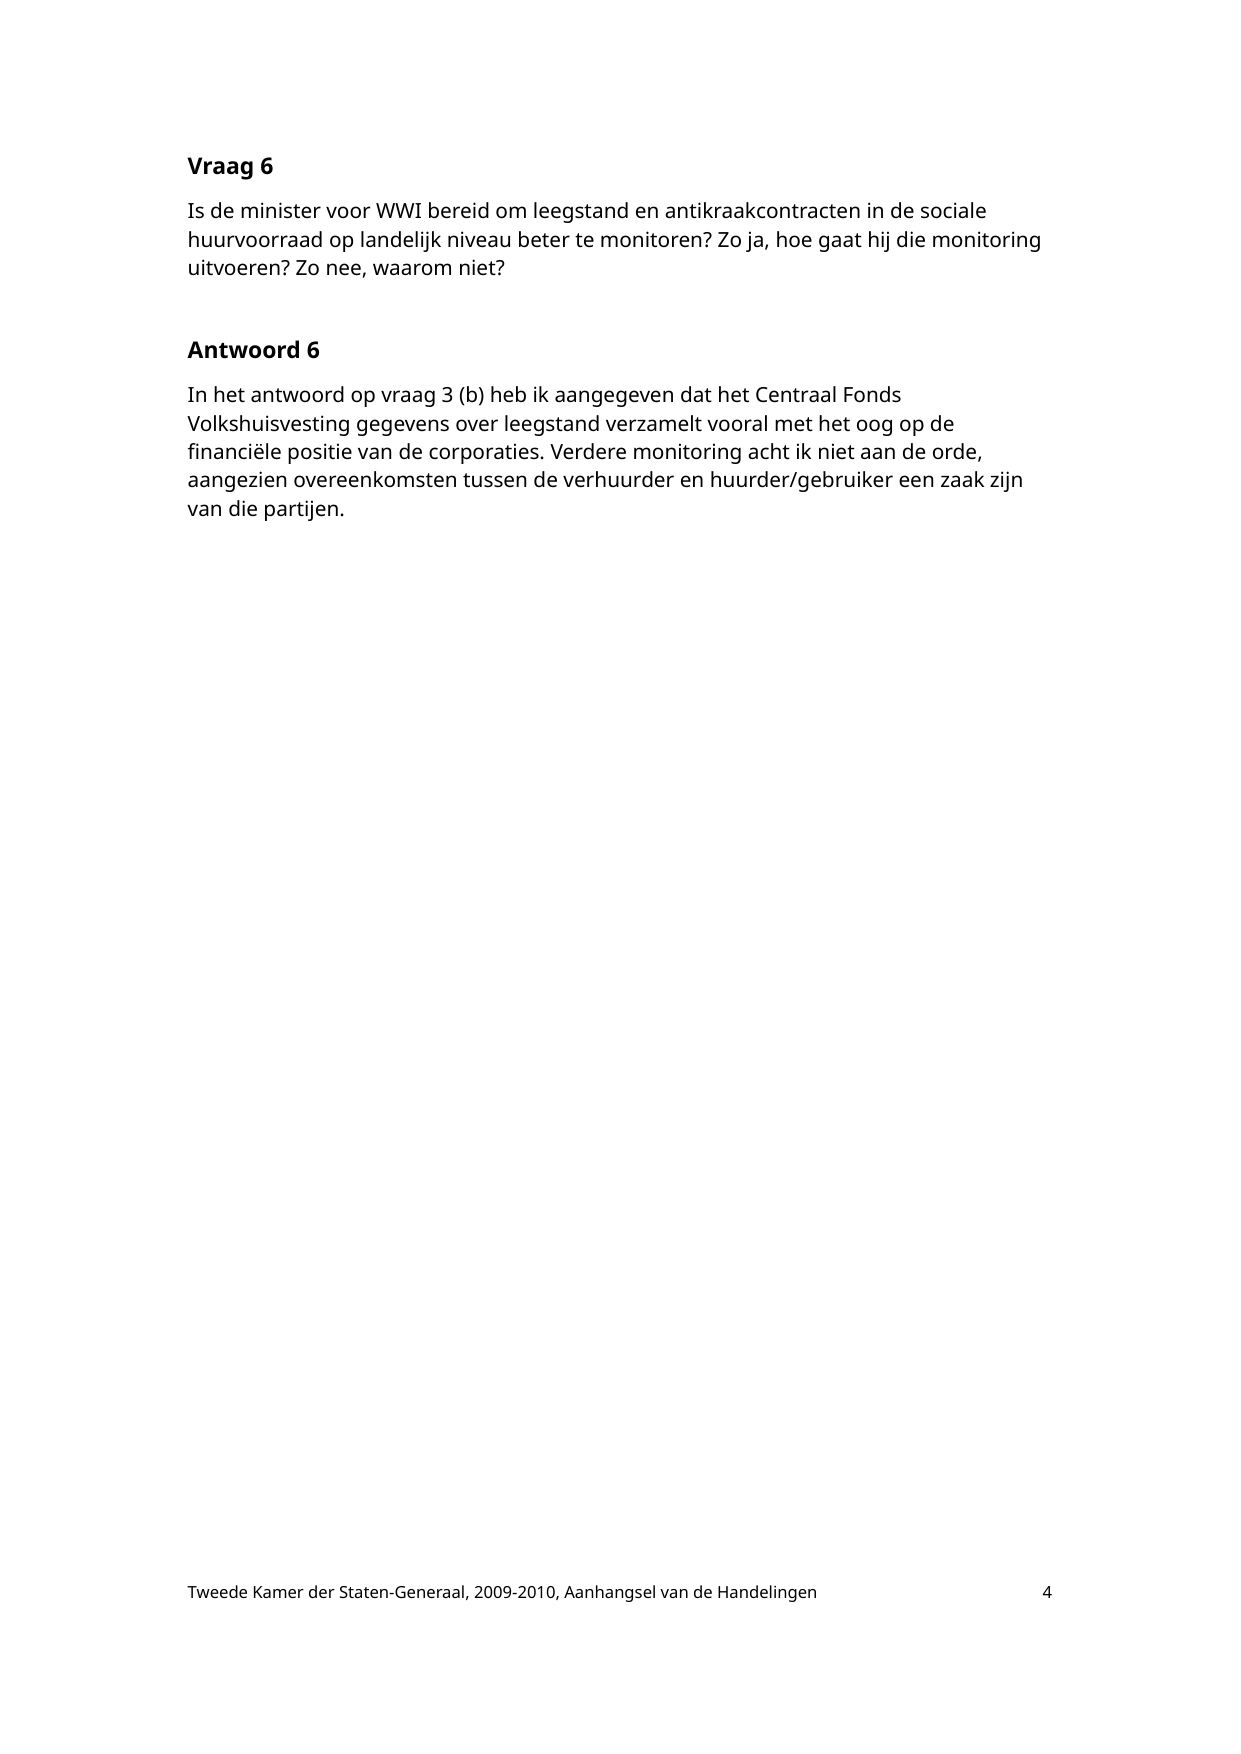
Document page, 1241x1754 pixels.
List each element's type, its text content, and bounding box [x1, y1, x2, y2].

text In het antwoord op vraag 3 (b) heb ik aangegeven dat het Centraal Fonds Volkshuisvesting gegevens over leegstand verzamelt vooral met het oog op de financiële positie van de corporaties. Verdere monitoring acht ik niet aan de orde, aangezien overeenkomsten tussen de verhuurder en huurder/gebruiker een zaak zijn van die partijen. [187, 380, 1053, 522]
text Is de minister voor WWI bereid om leegstand en antikraakcontracten in de sociale huurvoorraad op landelijk niveau beter te monitoren? Zo ja, hoe gaat hij die monitoring uitvoeren? Zo nee, waarom niet? [187, 196, 1053, 282]
subtitle Antwoord 6 [187, 334, 1053, 365]
subtitle Vraag 6 [187, 150, 1053, 181]
